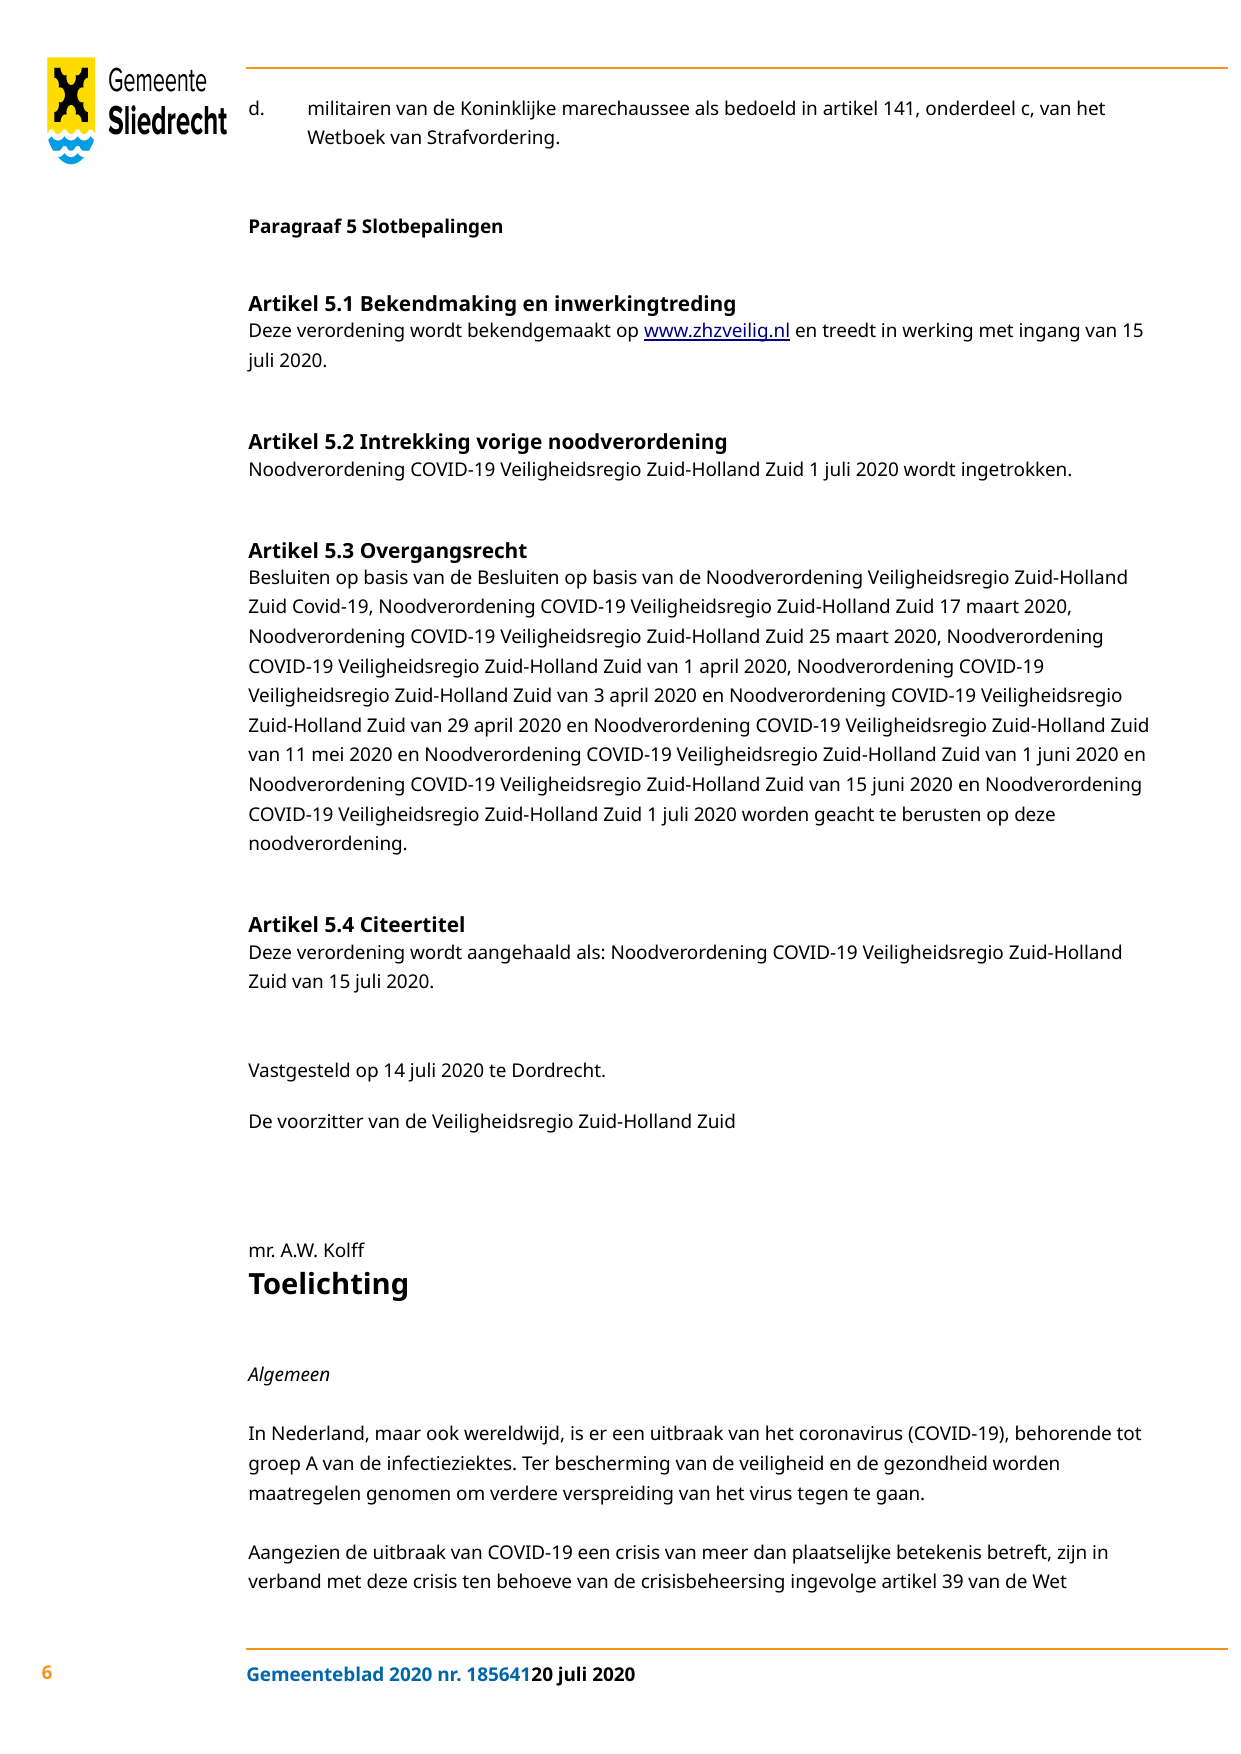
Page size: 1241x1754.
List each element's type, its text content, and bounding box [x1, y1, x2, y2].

text Vastgesteld op 14 juli 2020 te Dordrecht. [248, 1057, 1152, 1083]
text Deze verordening wordt bekendgemaakt op www.zhzveilig.nl en treedt in werking met ingang van 15 juli 2020. [248, 318, 1152, 373]
text Artikel 5.4 Citeertitel [248, 910, 1152, 939]
text Artikel 5.3 Overgangsrecht [248, 536, 1152, 564]
text Noodverordening COVID-19 Veiligheidsregio Zuid-Holland Zuid 1 juli 2020 wordt ingetrokken. [248, 456, 1152, 481]
text Paragraaf 5 Slotbepalingen [248, 213, 1152, 239]
list militairen van de Koninklijke marechaussee als bedoeld in artikel 141, onderdeel c, van het Wetboek van Strafvordering. [248, 95, 1152, 150]
text De voorzitter van de Veiligheidsregio Zuid-Holland Zuid [248, 1109, 1152, 1134]
text Aangezien de uitbraak van COVID-19 een crisis van meer dan plaatselijke betekenis betreft, zijn in verband met deze crisis ten behoeve van de crisisbeheersing ingevolge artikel 39 van de Wet [248, 1539, 1152, 1594]
text Artikel 5.2 Intrekking vorige noodverordening [248, 427, 1152, 456]
text Artikel 5.1 Bekendmaking en inwerkingtreding [248, 289, 1152, 318]
text Besluiten op basis van de Besluiten op basis van de Noodverordening Veiligheidsregio Zuid-Holland Zuid Covid-19, Noodverordening COVID-19 Veiligheidsregio Zuid-Holland Zuid 17 maart 2020, Noodverordening COVID-19 Veiligheidsregio Zuid-Holland Zuid 25 maart 2020, Noodverordening COVID-19 Veiligheidsregio Zuid-Holland Zuid van 1 april 2020, Noodverordening COVID-19 Veiligheidsregio Zuid-Holland Zuid van 3 april 2020 en Noodverordening COVID-19 Veiligheidsregio Zuid-Holland Zuid van 29 april 2020 en Noodverordening COVID-19 Veiligheidsregio Zuid-Holland Zuid van 11 mei 2020 en Noodverordening COVID-19 Veiligheidsregio Zuid-Holland Zuid van 1 juni 2020 en Noodverordening COVID-19 Veiligheidsregio Zuid-Holland Zuid van 15 juni 2020 en Noodverordening COVID-19 Veiligheidsregio Zuid-Holland Zuid 1 juli 2020 worden geacht te berusten op deze noodverordening. [248, 564, 1152, 856]
text Toelichting [248, 1263, 1152, 1303]
picture [41, 47, 231, 172]
text Deze verordening wordt aangehaald als: Noodverordening COVID-19 Veiligheidsregio Zuid-Holland Zuid van 15 juli 2020. [248, 939, 1152, 994]
text In Nederland, maar ook wereldwijd, is er een uitbraak van het coronavirus (COVID-19), behorende tot groep A van de infectieziektes. Ter bescherming van de veiligheid en de gezondheid worden maatregelen genomen om verdere verspreiding van het virus tegen te gaan. [248, 1421, 1152, 1506]
text Algemeen [248, 1361, 1152, 1387]
text mr. A.W. Kolff [248, 1237, 1152, 1263]
